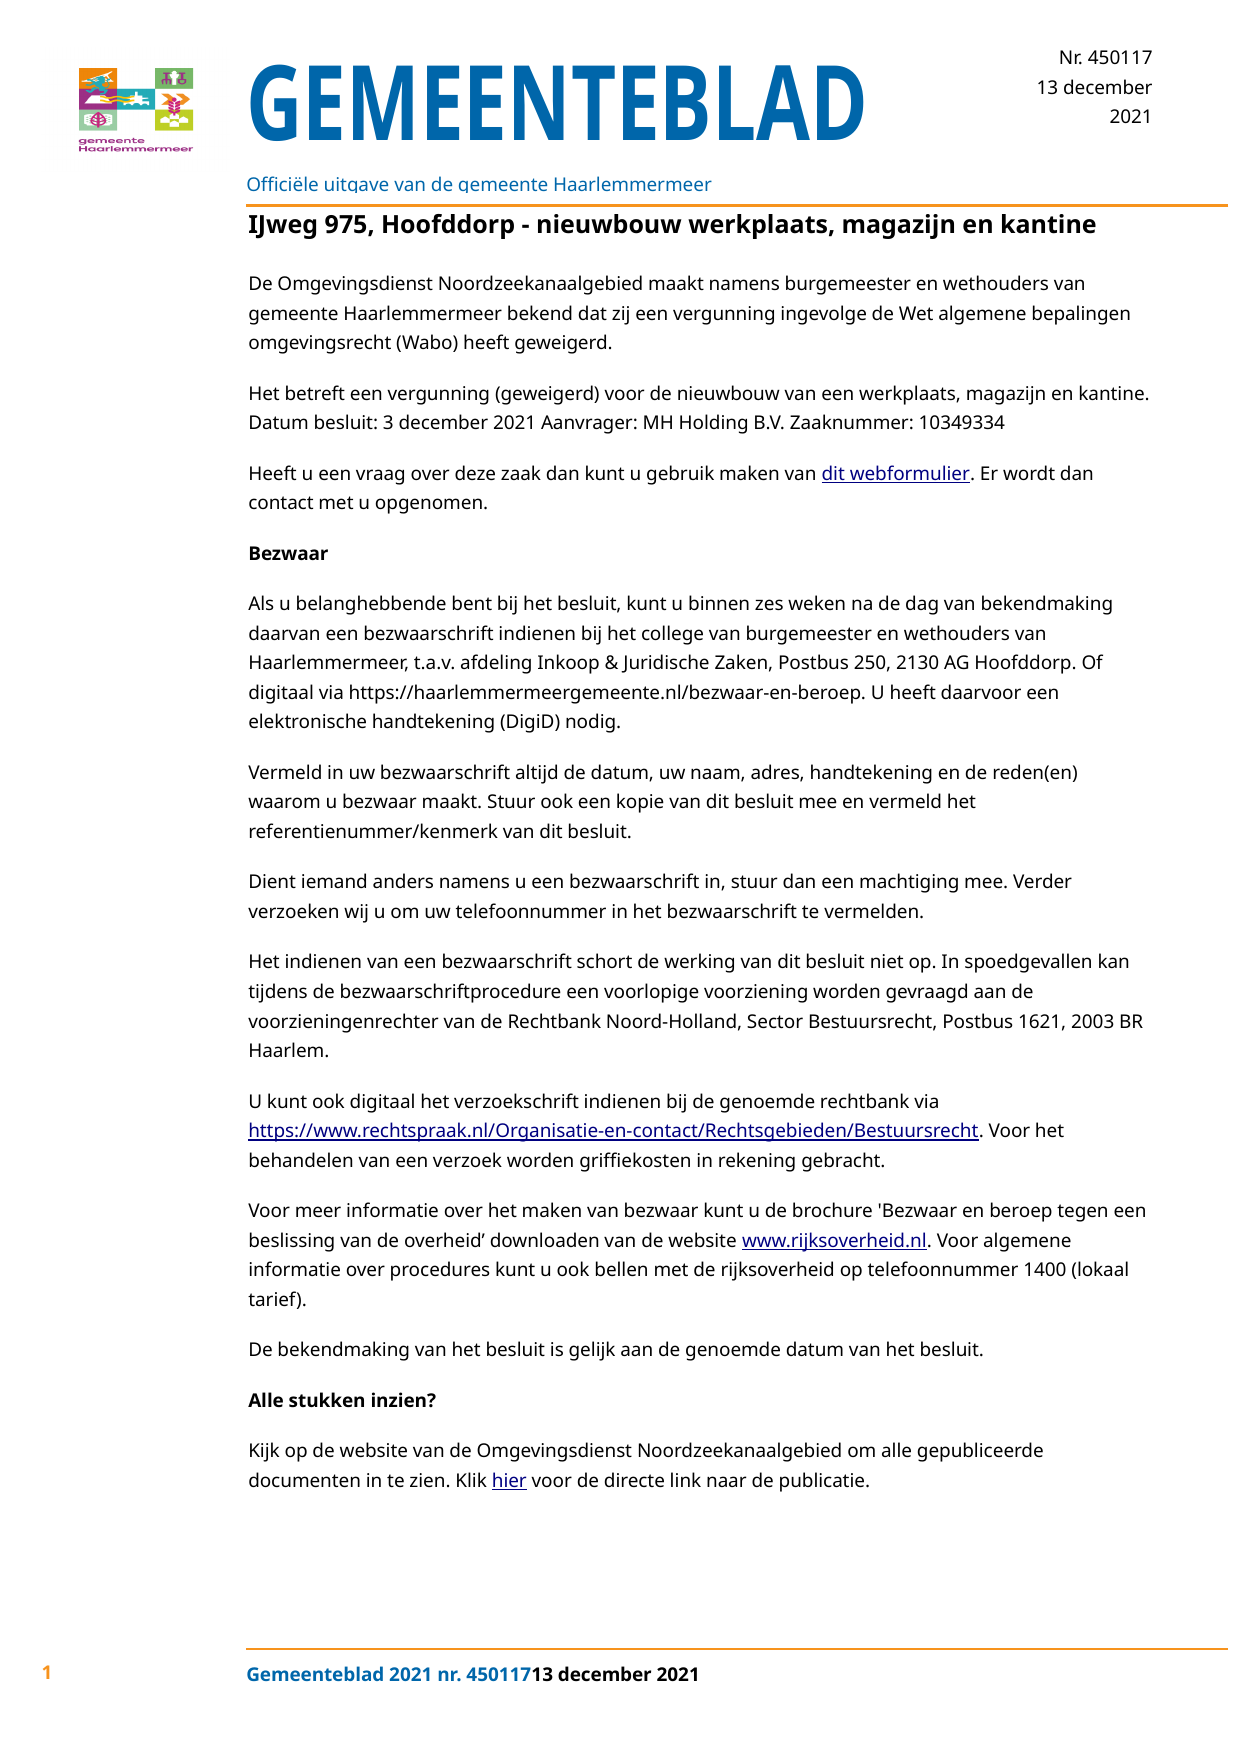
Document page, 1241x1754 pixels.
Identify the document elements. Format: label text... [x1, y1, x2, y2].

text U kunt ook digitaal het verzoekschrift indienen bij de genoemde rechtbank via https://www.rechtspraak.nl/Organisatie-en-contact/Rechtsgebieden/Bestuursrecht. Voor het behandelen van een verzoek worden griffiekosten in rekening gebracht. [248, 1088, 1152, 1173]
text Bezwaar [248, 540, 1152, 566]
text Het indienen van een bezwaarschrift schort de werking van dit besluit niet op. In spoedgevallen kan tijdens de bezwaarschriftprocedure een voorlopige voorziening worden gevraagd aan de voorzieningenrechter van de Rechtbank Noord-Holland, Sector Bestuursrecht, Postbus 1621, 2003 BR Haarlem. [248, 949, 1152, 1063]
text De Omgevingsdienst Noordzeekanaalgebied maakt namens burgemeester en wethouders van gemeente Haarlemmermeer bekend dat zij een vergunning ingevolge de Wet algemene bepalingen omgevingsrecht (Wabo) heeft geweigerd. [248, 270, 1152, 355]
text Dient iemand anders namens u een bezwaarschrift in, stuur dan een machtiging mee. Verder verzoeken wij u om uw telefoonnummer in het bezwaarschrift te vermelden. [248, 869, 1152, 924]
picture [41, 47, 231, 172]
text Vermeld in uw bezwaarschrift altijd de datum, uw naam, adres, handtekening en de reden(en) waarom u bezwaar maakt. Stuur ook een kopie van dit besluit mee en vermeld het referentienummer/kenmerk van dit besluit. [248, 759, 1152, 844]
text Alle stukken inzien? [248, 1387, 1152, 1413]
text Het betreft een vergunning (geweigerd) voor de nieuwbouw van een werkplaats, magazijn en kantine. Datum besluit: 3 december 2021 Aanvrager: MH Holding B.V. Zaaknummer: 10349334 [248, 380, 1152, 435]
text IJweg 975, Hoofddorp - nieuwbouw werkplaats, magazijn en kantine [248, 207, 1152, 241]
text De bekendmaking van het besluit is gelijk aan de genoemde datum van het besluit. [248, 1337, 1152, 1362]
text Kijk op de website van de Omgevingsdienst Noordzeekanaalgebied om alle gepubliceerde documenten in te zien. Klik hier voor de directe link naar de publicatie. [248, 1437, 1152, 1493]
text Als u belanghebbende bent bij het besluit, kunt u binnen zes weken na de dag van bekendmaking daarvan een bezwaarschrift indienen bij het college van burgemeester en wethouders van Haarlemmermeer, t.a.v. afdeling Inkoop & Juridische Zaken, Postbus 250, 2130 AG Hoofddorp. Of digitaal via https://haarlemmermeergemeente.nl/bezwaar-en-beroep. U heeft daarvoor een elektronische handtekening (DigiD) nodig. [248, 590, 1152, 734]
text Heeft u een vraag over deze zaak dan kunt u gebruik maken van dit webformulier. Er wordt dan contact met u opgenomen. [248, 460, 1152, 515]
text Voor meer informatie over het maken van bezwaar kunt u de brochure 'Bezwaar en beroep tegen een beslissing van de overheid’ downloaden van de website www.rijksoverheid.nl. Voor algemene informatie over procedures kunt u ook bellen met de rijksoverheid op telefoonnummer 1400 (lokaal tarief). [248, 1197, 1152, 1312]
